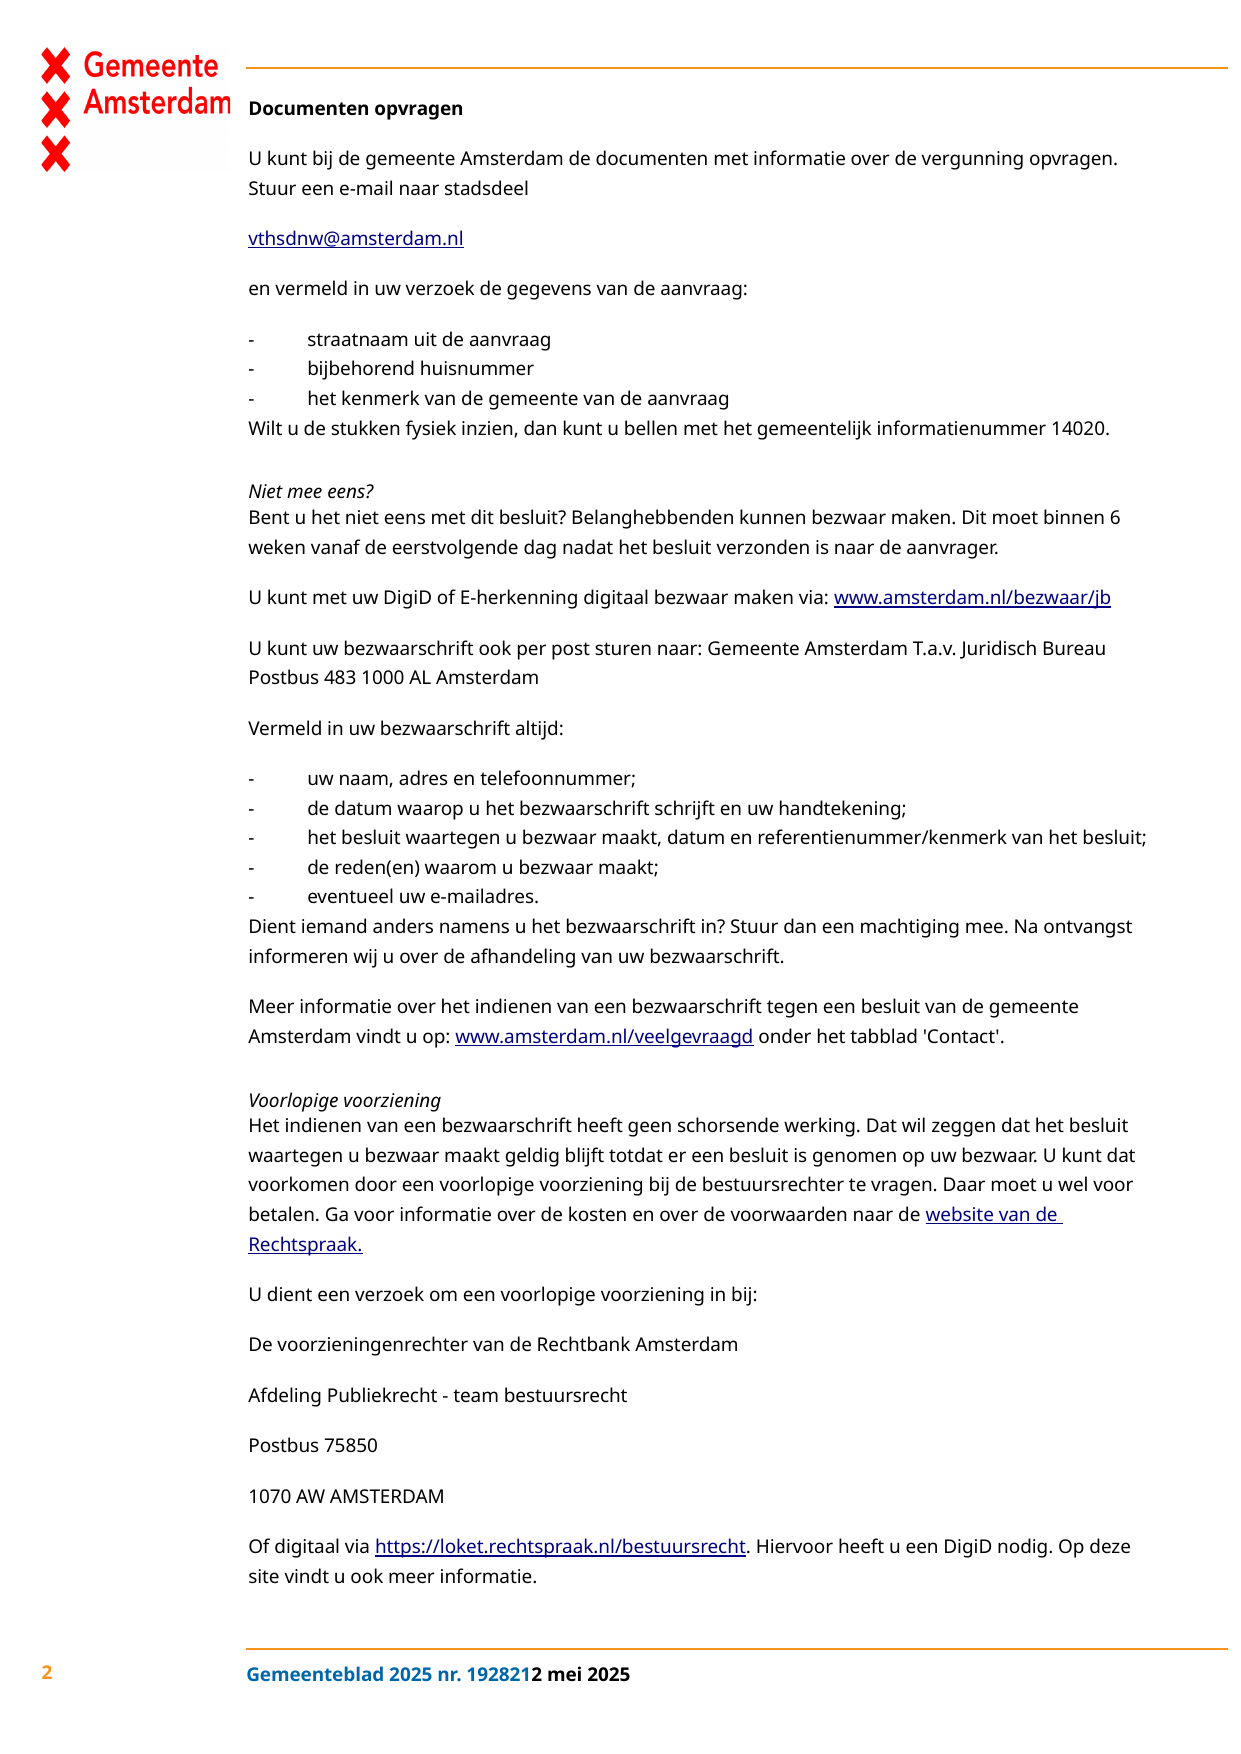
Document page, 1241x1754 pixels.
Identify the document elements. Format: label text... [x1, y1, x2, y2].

text Voorlopige voorziening [248, 1087, 1152, 1112]
text Bent u het niet eens met dit besluit? Belanghebbenden kunnen bezwaar maken. Dit moet binnen 6 weken vanaf de eerstvolgende dag nadat het besluit verzonden is naar de aanvrager. [248, 504, 1152, 560]
list de datum waarop u het bezwaarschrift schrijft en uw handtekening; [248, 795, 1152, 821]
text U kunt met uw DigiD of E-herkenning digitaal bezwaar maken via: www.amsterdam.nl/bezwaar/jb [248, 584, 1152, 610]
text 1070 AW AMSTERDAM [248, 1483, 1152, 1509]
text U dient een verzoek om een voorlopige voorziening in bij: [248, 1281, 1152, 1307]
text Meer informatie over het indienen van een bezwaarschrift tegen een besluit van de gemeente Amsterdam vindt u op: www.amsterdam.nl/veelgevraagd onder het tabblad 'Contact'. [248, 993, 1152, 1048]
text Documenten opvragen [248, 95, 1152, 121]
text Of digitaal via https://loket.rechtspraak.nl/bestuursrecht. Hiervoor heeft u een DigiD nodig. Op deze site vindt u ook meer informatie. [248, 1533, 1152, 1589]
text Wilt u de stukken fysiek inzien, dan kunt u bellen met het gemeentelijk informatienummer 14020. [248, 415, 1152, 441]
list bijbehorend huisnummer [248, 356, 1152, 381]
picture [41, 47, 231, 172]
text Vermeld in uw bezwaarschrift altijd: [248, 715, 1152, 741]
list eventueel uw e-mailadres. [248, 884, 1152, 909]
list het besluit waartegen u bezwaar maakt, datum en referentienummer/kenmerk van het besluit; [248, 824, 1152, 850]
text Het indienen van een bezwaarschrift heeft geen schorsende werking. Dat wil zeggen dat het besluit waartegen u bezwaar maakt geldig blijft totdat er een besluit is genomen op uw bezwaar. U kunt dat voorkomen door een voorlopige voorziening bij de bestuursrechter te vragen. Daar moet u wel voor betalen. Ga voor informatie over de kosten en over de voorwaarden naar de website van de Rechtspraak. [248, 1112, 1152, 1257]
text Afdeling Publiekrecht - team bestuursrecht [248, 1382, 1152, 1408]
list de reden(en) waarom u bezwaar maakt; [248, 854, 1152, 880]
text vthsdnw@amsterdam.nl [248, 225, 1152, 251]
text Postbus 75850 [248, 1432, 1152, 1458]
text Niet mee eens? [248, 479, 1152, 504]
list het kenmerk van de gemeente van de aanvraag [248, 385, 1152, 411]
text en vermeld in uw verzoek de gegevens van de aanvraag: [248, 276, 1152, 301]
list straatnaam uit de aanvraag [248, 326, 1152, 352]
text U kunt uw bezwaarschrift ook per post sturen naar: Gemeente Amsterdam T.a.v. Juridisch Bureau Postbus 483 1000 AL Amsterdam [248, 635, 1152, 690]
text De voorzieningenrechter van de Rechtbank Amsterdam [248, 1332, 1152, 1357]
text U kunt bij de gemeente Amsterdam de documenten met informatie over de vergunning opvragen. Stuur een e-mail naar stadsdeel [248, 145, 1152, 201]
text Dient iemand anders namens u het bezwaarschrift in? Stuur dan een machtiging mee. Na ontvangst informeren wij u over de afhandeling van uw bezwaarschrift. [248, 913, 1152, 968]
list uw naam, adres en telefoonnummer; [248, 765, 1152, 791]
